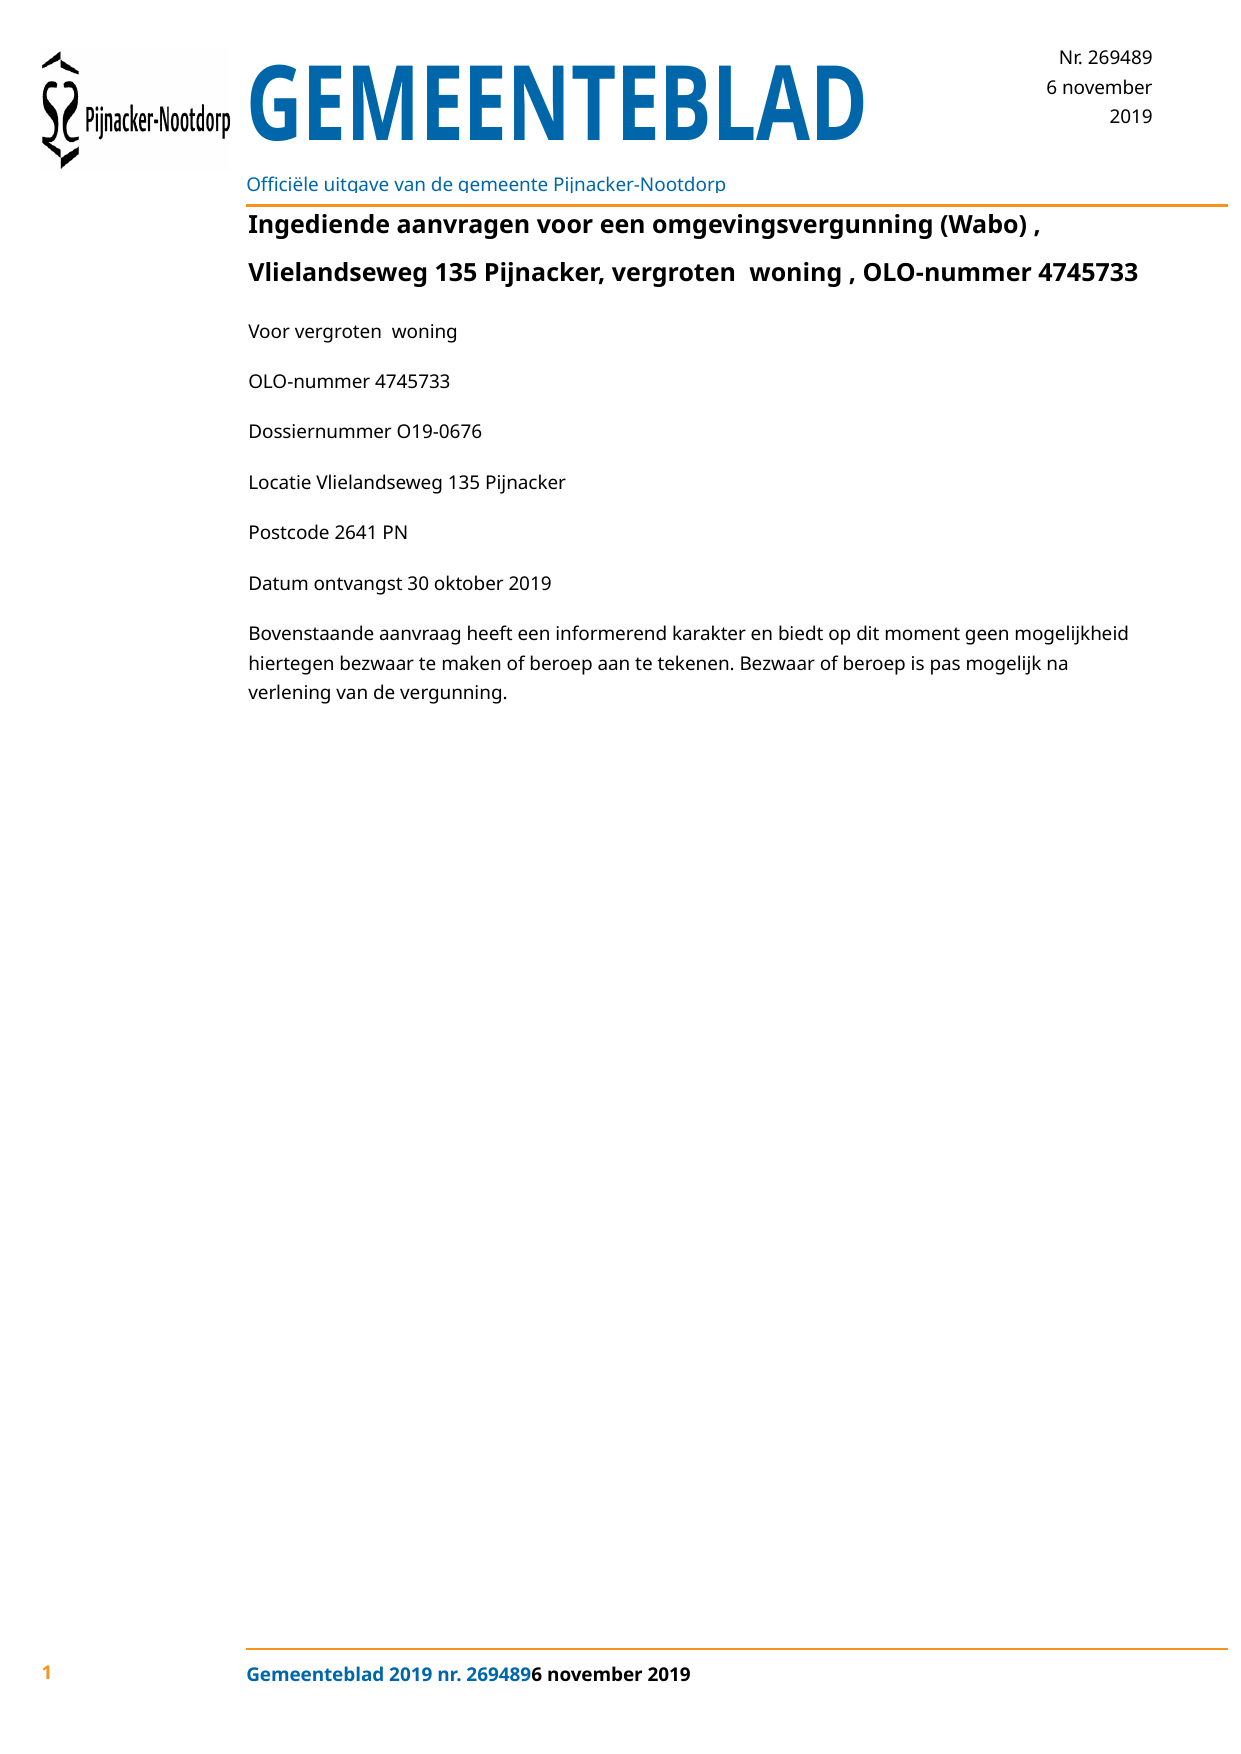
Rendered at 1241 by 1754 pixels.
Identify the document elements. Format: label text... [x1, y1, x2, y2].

text Postcode 2641 PN [248, 519, 1152, 545]
text OLO-nummer 4745733 [248, 368, 1152, 394]
text Locatie Vlielandseweg 135 Pijnacker [248, 469, 1152, 495]
text Dossiernummer O19-0676 [248, 419, 1152, 444]
text Bovenstaande aanvraag heeft een informerend karakter en biedt op dit moment geen mogelijkheid hiertegen bezwaar te maken of beroep aan te tekenen. Bezwaar of beroep is pas mogelijk na verlening van de vergunning. [248, 620, 1152, 705]
text Ingediende aanvragen voor een omgevingsvergunning (Wabo) , Vlielandseweg 135 Pijnacker, vergroten woning , OLO-nummer 4745733 [248, 207, 1152, 288]
text Datum ontvangst 30 oktober 2019 [248, 570, 1152, 596]
picture [41, 47, 231, 172]
text Voor vergroten woning [248, 318, 1152, 344]
